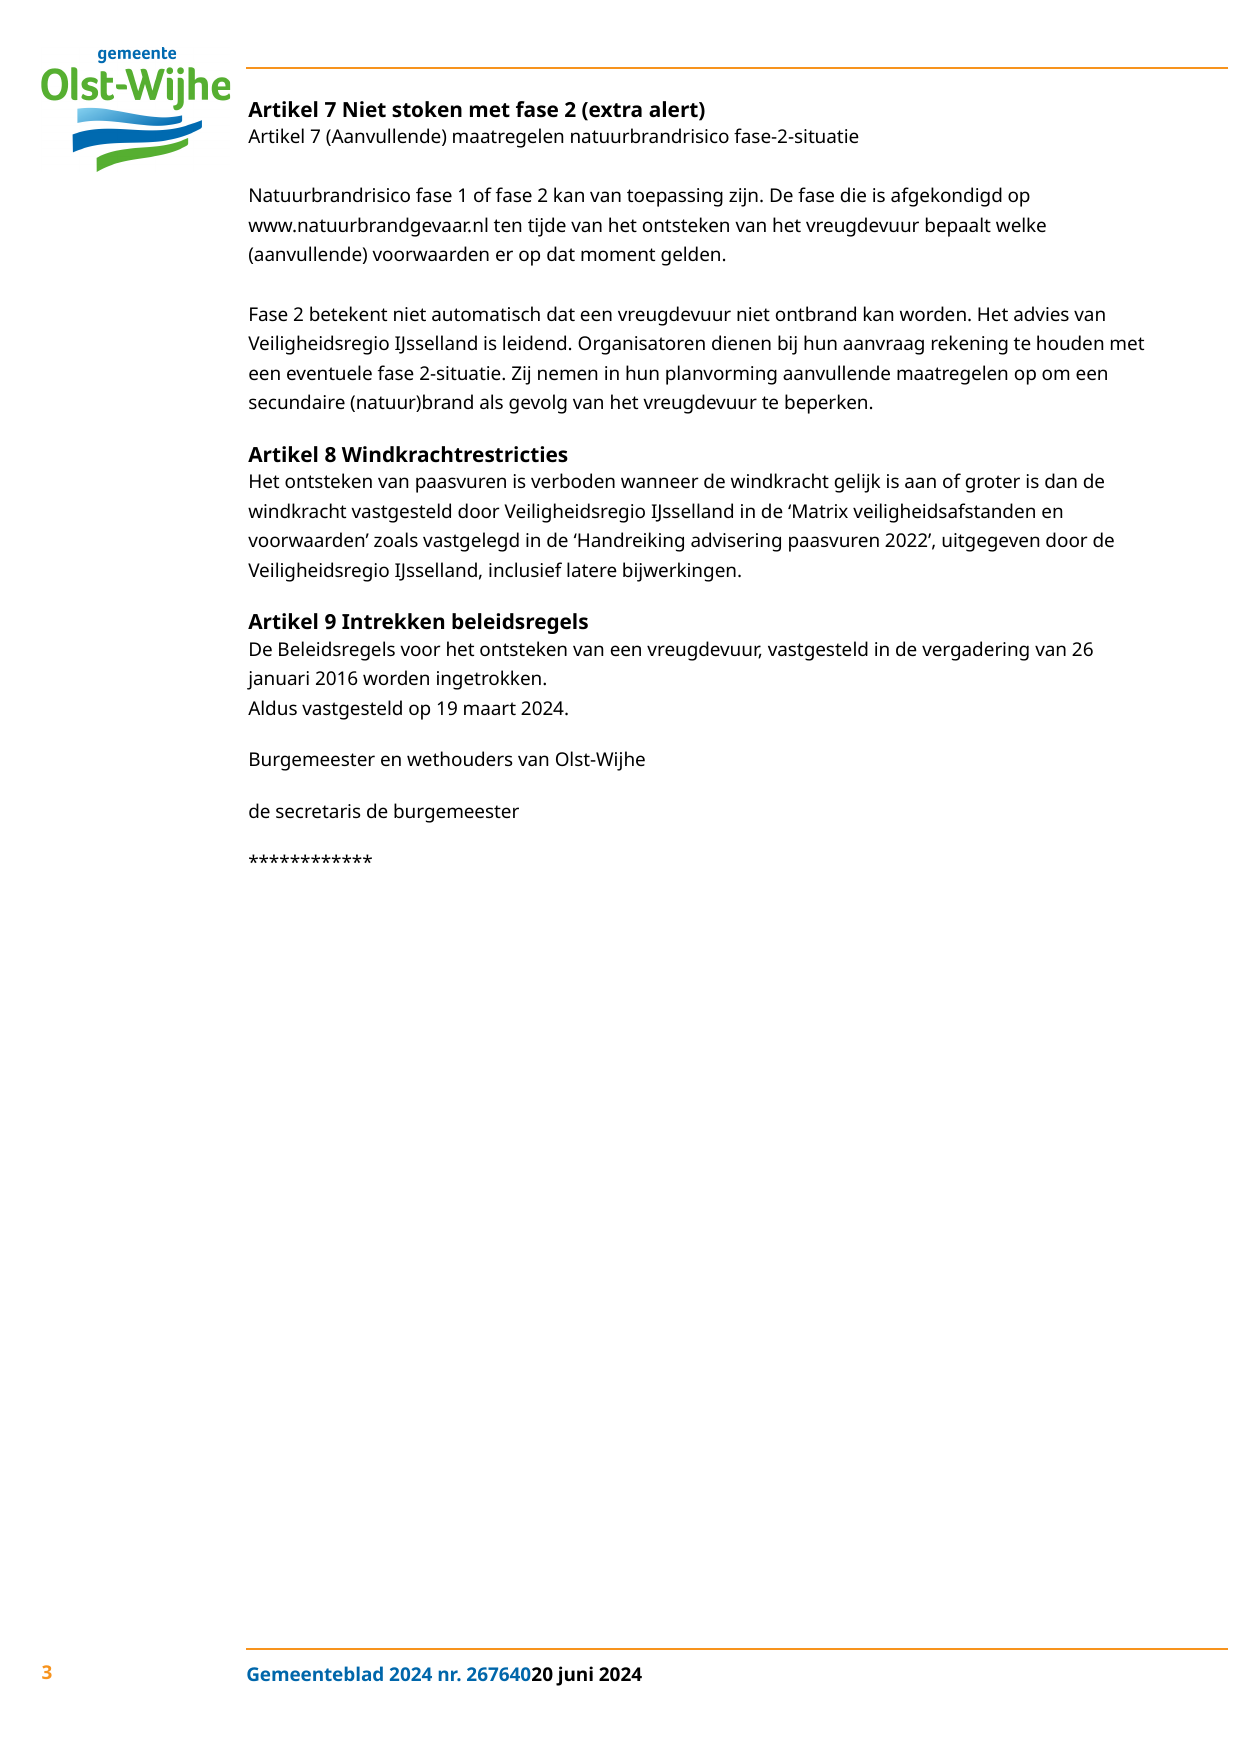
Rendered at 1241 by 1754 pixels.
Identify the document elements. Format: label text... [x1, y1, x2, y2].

text Aldus vastgesteld op 19 maart 2024. [248, 695, 1152, 721]
text Artikel 7 Niet stoken met fase 2 (extra alert) [248, 95, 1152, 123]
text ************ [248, 849, 1152, 875]
text Artikel 9 Intrekken beleidsregels [248, 607, 1152, 636]
text Het ontsteken van paasvuren is verboden wanneer de windkracht gelijk is aan of groter is dan de windkracht vastgesteld door Veiligheidsregio IJsselland in de ‘Matrix veiligheidsafstanden en voorwaarden’ zoals vastgelegd in de ‘Handreiking advisering paasvuren 2022’, uitgegeven door de Veiligheidsregio IJsselland, inclusief latere bijwerkingen. [248, 468, 1152, 583]
text Artikel 8 Windkrachtrestricties [248, 440, 1152, 468]
text Natuurbrandrisico fase 1 of fase 2 kan van toepassing zijn. De fase die is afgekondigd op www.natuurbrandgevaar.nl ten tijde van het ontsteken van het vreugdevuur bepaalt welke (aanvullende) voorwaarden er op dat moment gelden. [248, 182, 1152, 267]
text Burgemeester en wethouders van Olst-Wijhe [248, 747, 1152, 772]
text Artikel 7 (Aanvullende) maatregelen natuurbrandrisico fase-2-situatie [248, 123, 1152, 149]
text De Beleidsregels voor het ontsteken van een vreugdevuur, vastgesteld in de vergadering van 26 januari 2016 worden ingetrokken. [248, 636, 1152, 691]
text Fase 2 betekent niet automatisch dat een vreugdevuur niet ontbrand kan worden. Het advies van Veiligheidsregio IJsselland is leidend. Organisatoren dienen bij hun aanvraag rekening te houden met een eventuele fase 2-situatie. Zij nemen in hun planvorming aanvullende maatregelen op om een secundaire (natuur)brand als gevolg van het vreugdevuur te beperken. [248, 301, 1152, 415]
picture [41, 47, 231, 172]
text de secretaris de burgemeester [248, 798, 1152, 824]
